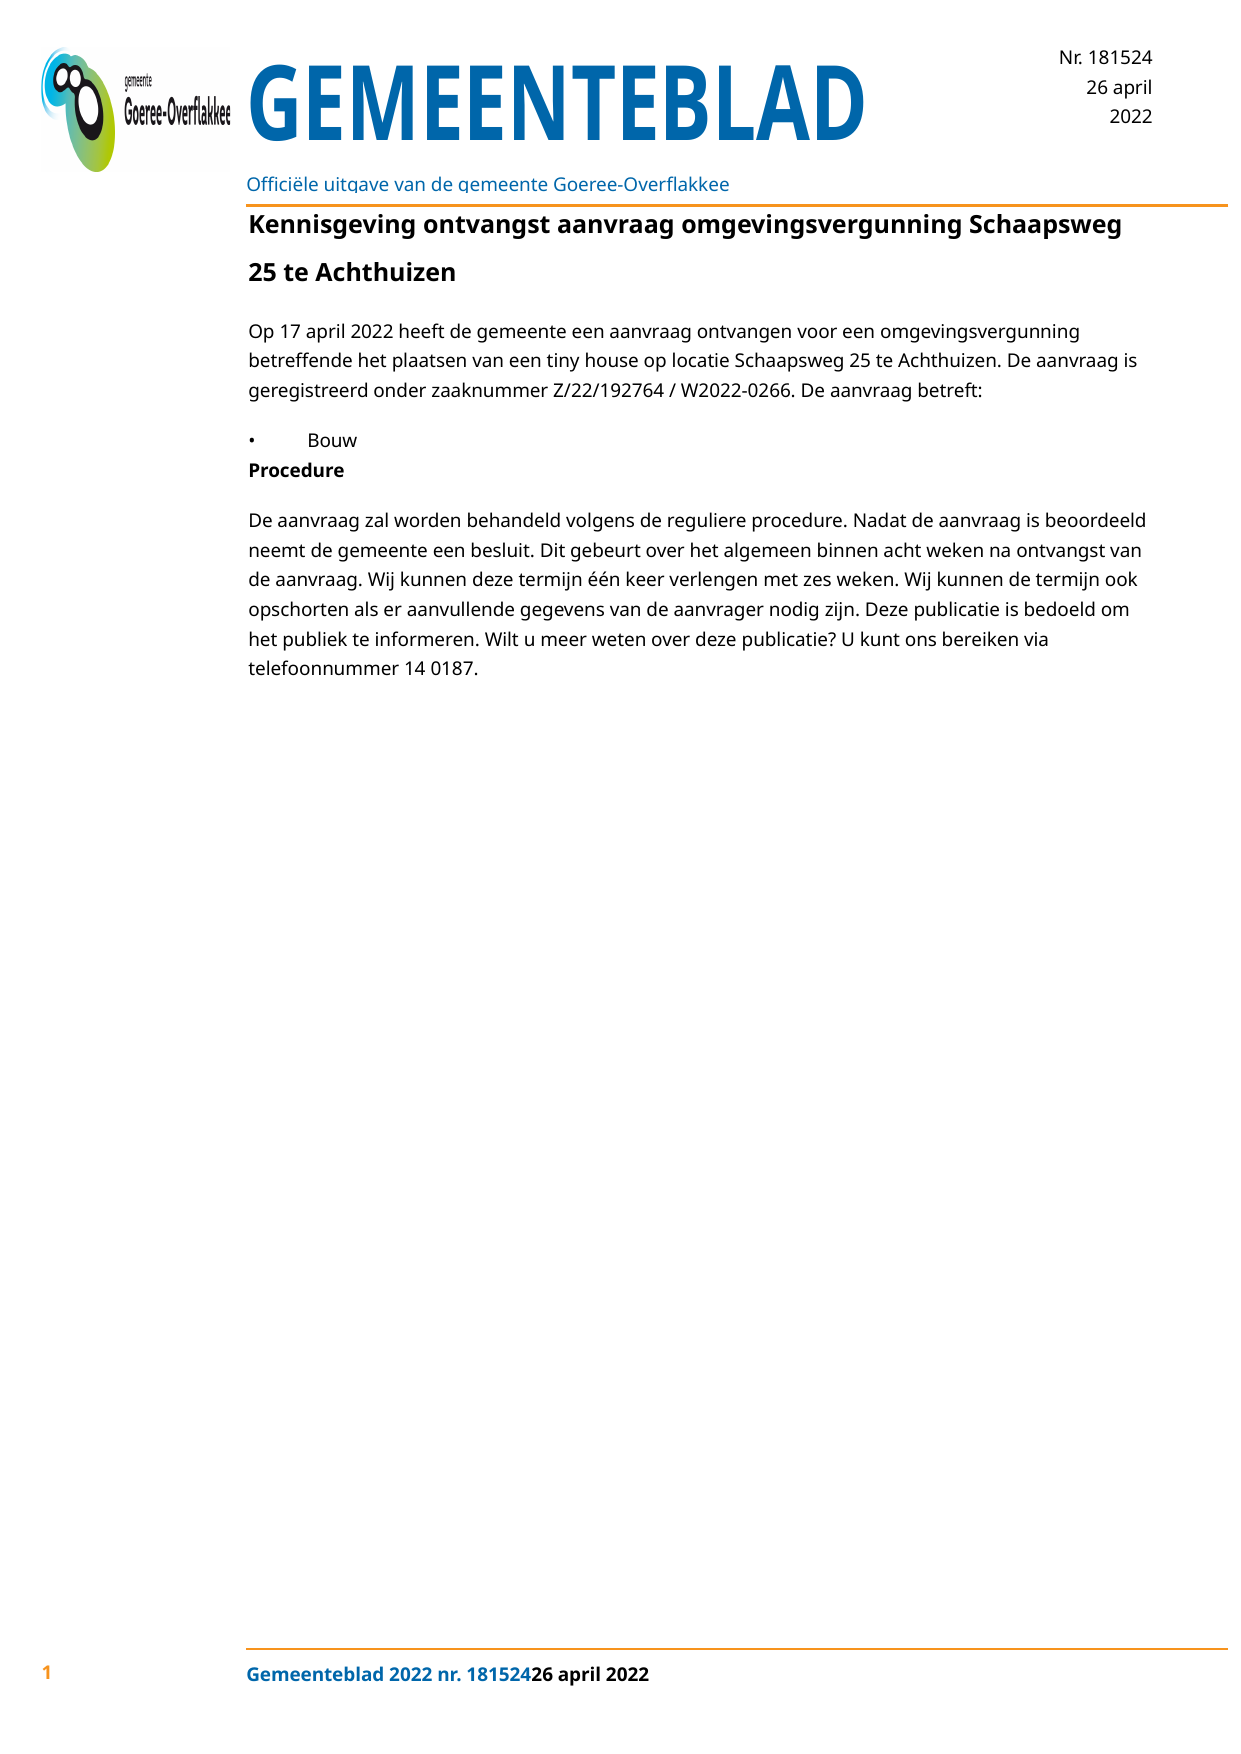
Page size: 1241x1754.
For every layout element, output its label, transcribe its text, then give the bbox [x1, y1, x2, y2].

text Op 17 april 2022 heeft de gemeente een aanvraag ontvangen voor een omgevingsvergunning betreffende het plaatsen van een tiny house op locatie Schaapsweg 25 te Achthuizen. De aanvraag is geregistreerd onder zaaknummer Z/22/192764 / W2022-0266. De aanvraag betreft: [248, 318, 1152, 403]
text Procedure [248, 457, 1152, 483]
text Kennisgeving ontvangst aanvraag omgevingsvergunning Schaapsweg 25 te Achthuizen [248, 207, 1152, 288]
text De aanvraag zal worden behandeld volgens de reguliere procedure. Nadat de aanvraag is beoordeeld neemt de gemeente een besluit. Dit gebeurt over het algemeen binnen acht weken na ontvangst van de aanvraag. Wij kunnen deze termijn één keer verlengen met zes weken. Wij kunnen de termijn ook opschorten als er aanvullende gegevens van de aanvrager nodig zijn. Deze publicatie is bedoeld om het publiek te informeren. Wilt u meer weten over deze publicatie? U kunt ons bereiken via telefoonnummer 14 0187. [248, 507, 1152, 681]
picture [41, 47, 231, 172]
list Bouw [248, 427, 1152, 453]
